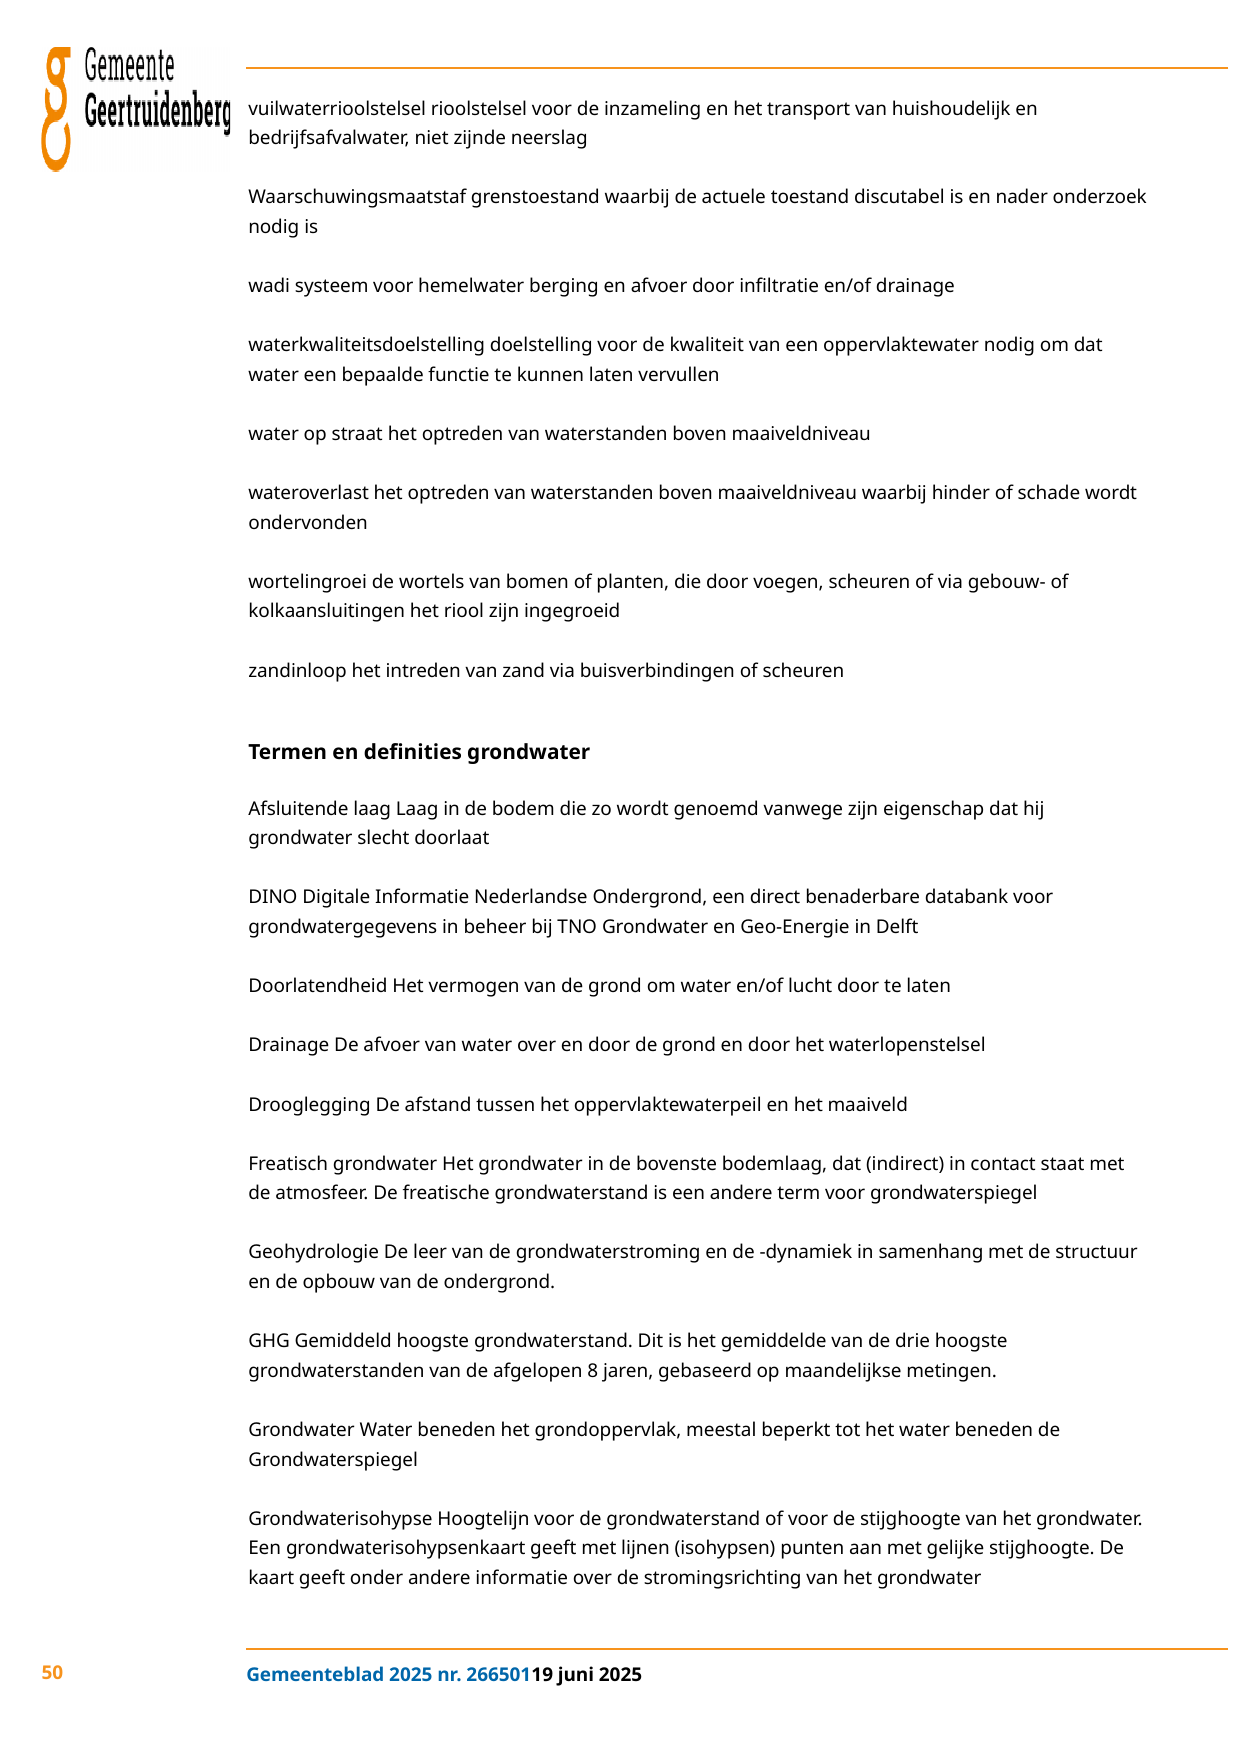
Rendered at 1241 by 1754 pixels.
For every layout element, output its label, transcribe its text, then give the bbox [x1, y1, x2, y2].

picture [41, 47, 231, 172]
text zandinloop het intreden van zand via buisverbindingen of scheuren [248, 657, 1152, 683]
text Afsluitende laag Laag in de bodem die zo wordt genoemd vanwege zijn eigenschap dat hij grondwater slecht doorlaat [248, 795, 1152, 850]
text Termen en definities grondwater [248, 737, 1152, 765]
text GHG Gemiddeld hoogste grondwaterstand. Dit is het gemiddelde van de drie hoogste grondwaterstanden van de afgelopen 8 jaren, gebaseerd op maandelijkse metingen. [248, 1327, 1152, 1383]
text Doorlatendheid Het vermogen van de grond om water en/of lucht door te laten [248, 972, 1152, 998]
text Drooglegging De afstand tussen het oppervlaktewaterpeil en het maaiveld [248, 1091, 1152, 1116]
text Grondwater Water beneden het grondoppervlak, meestal beperkt tot het water beneden de Grondwaterspiegel [248, 1416, 1152, 1471]
text DINO Digitale Informatie Nederlandse Ondergrond, een direct benaderbare databank voor grondwatergegevens in beheer bij TNO Grondwater en Geo-Energie in Delft [248, 884, 1152, 939]
text wortelingroei de wortels van bomen of planten, die door voegen, scheuren of via gebouw- of kolkaansluitingen het riool zijn ingegroeid [248, 568, 1152, 623]
text Grondwaterisohypse Hoogtelijn voor de grondwaterstand of voor de stijghoogte van het grondwater. Een grondwaterisohypsenkaart geeft met lijnen (isohypsen) punten aan met gelijke stijghoogte. De kaart geeft onder andere informatie over de stromingsrichting van het grondwater [248, 1505, 1152, 1590]
text wateroverlast het optreden van waterstanden boven maaiveldniveau waarbij hinder of schade wordt ondervonden [248, 479, 1152, 535]
text Waarschuwingsmaatstaf grenstoestand waarbij de actuele toestand discutabel is en nader onderzoek nodig is [248, 183, 1152, 239]
text water op straat het optreden van waterstanden boven maaiveldniveau [248, 420, 1152, 446]
text vuilwaterrioolstelsel rioolstelsel voor de inzameling en het transport van huishoudelijk en bedrijfsafvalwater, niet zijnde neerslag [248, 95, 1152, 150]
text Geohydrologie De leer van de grondwaterstroming en de -dynamiek in samenhang met de structuur en de opbouw van de ondergrond. [248, 1239, 1152, 1294]
text waterkwaliteitsdoelstelling doelstelling voor de kwaliteit van een oppervlaktewater nodig om dat water een bepaalde functie te kunnen laten vervullen [248, 331, 1152, 387]
text Freatisch grondwater Het grondwater in de bovenste bodemlaag, dat (indirect) in contact staat met de atmosfeer. De freatische grondwaterstand is een andere term voor grondwaterspiegel [248, 1150, 1152, 1205]
text wadi systeem voor hemelwater berging en afvoer door infiltratie en/of drainage [248, 272, 1152, 298]
text Drainage De afvoer van water over en door de grond en door het waterlopenstelsel [248, 1032, 1152, 1057]
